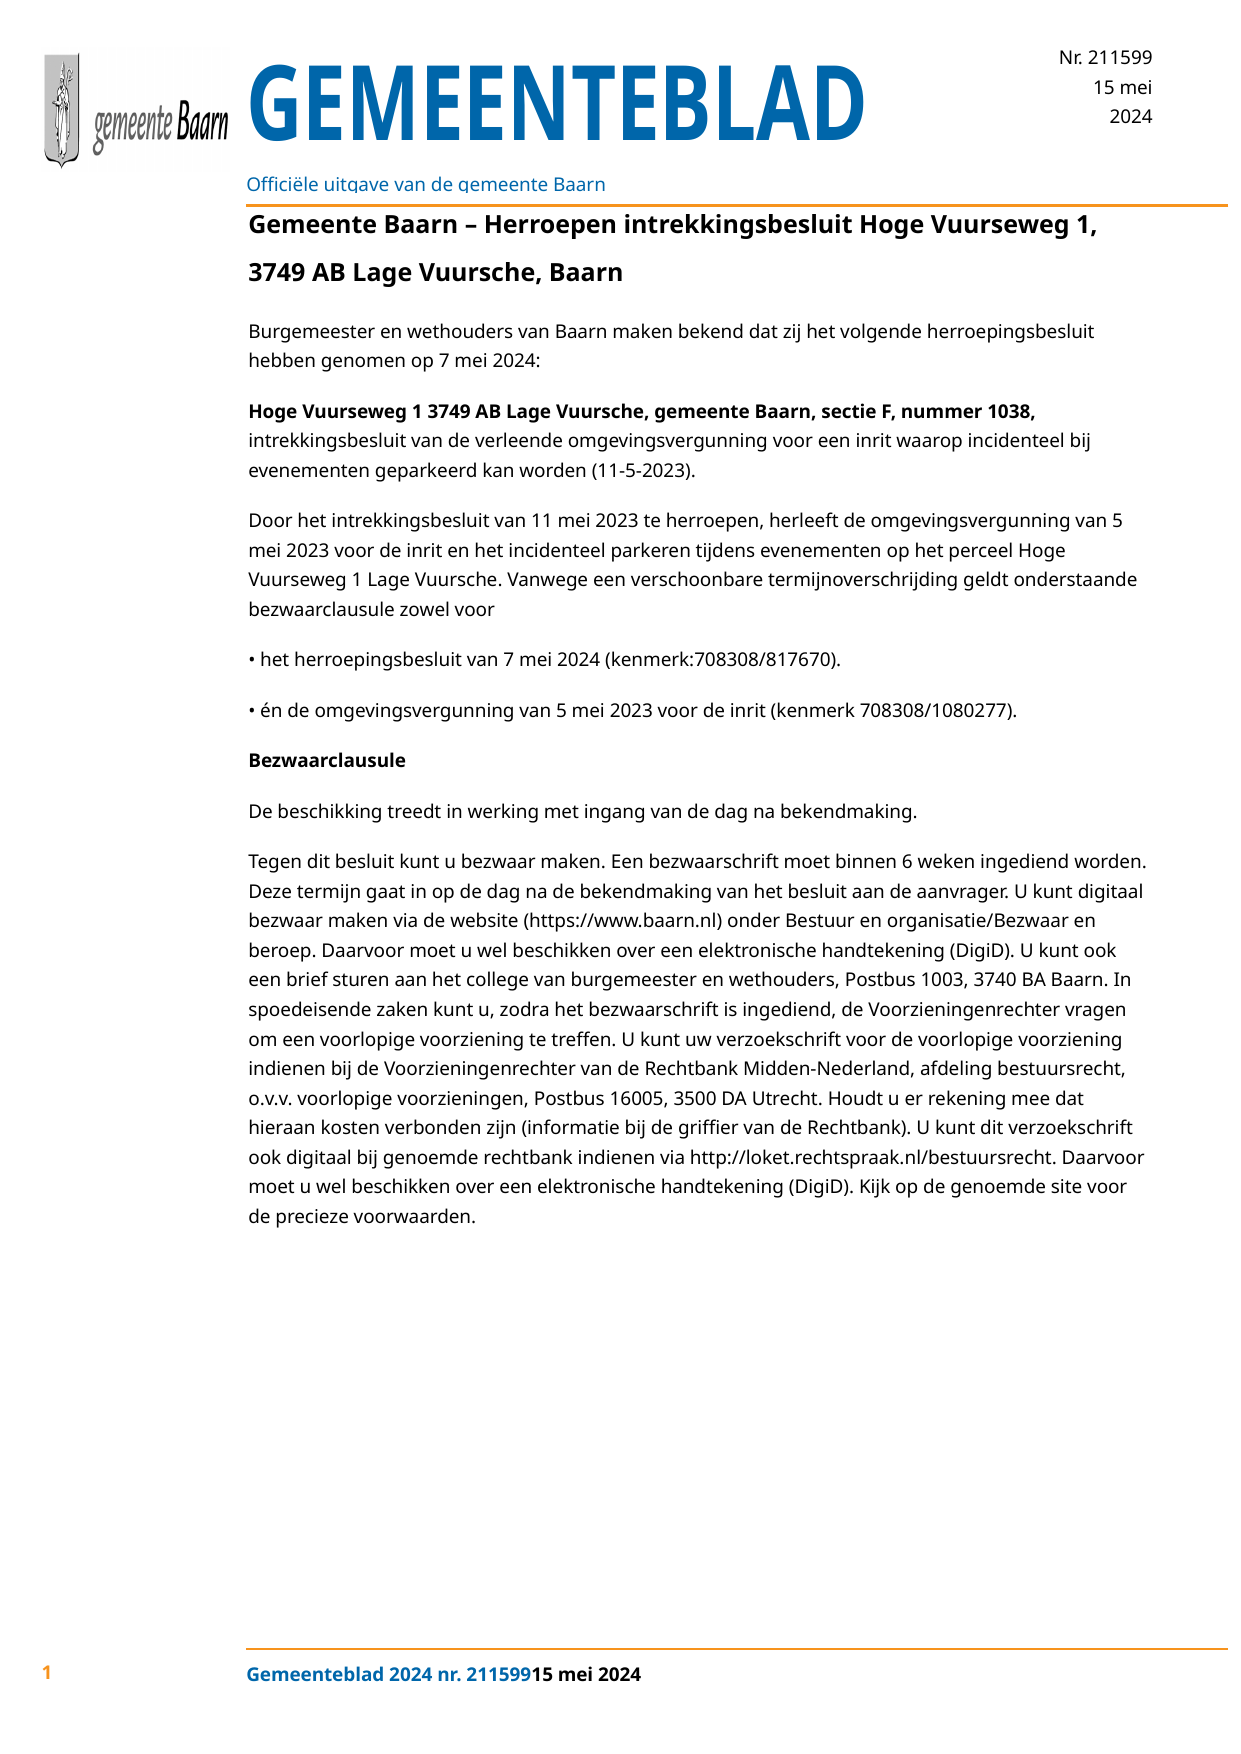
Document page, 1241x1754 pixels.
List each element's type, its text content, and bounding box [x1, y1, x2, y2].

text De beschikking treedt in werking met ingang van de dag na bekendmaking. [248, 798, 1152, 824]
text Gemeente Baarn – Herroepen intrekkingsbesluit Hoge Vuurseweg 1, 3749 AB Lage Vuursche, Baarn [248, 207, 1152, 288]
text Tegen dit besluit kunt u bezwaar maken. Een bezwaarschrift moet binnen 6 weken ingediend worden. Deze termijn gaat in op de dag na de bekendmaking van het besluit aan de aanvrager. U kunt digitaal bezwaar maken via de website (https://www.baarn.nl) onder Bestuur en organisatie/Bezwaar en beroep. Daarvoor moet u wel beschikken over een elektronische handtekening (DigiD). U kunt ook een brief sturen aan het college van burgemeester en wethouders, Postbus 1003, 3740 BA Baarn. In spoedeisende zaken kunt u, zodra het bezwaarschrift is ingediend, de Voorzieningenrechter vragen om een voorlopige voorziening te treffen. U kunt uw verzoekschrift voor de voorlopige voorziening indienen bij de Voorzieningenrechter van de Rechtbank Midden-Nederland, afdeling bestuursrecht, o.v.v. voorlopige voorzieningen, Postbus 16005, 3500 DA Utrecht. Houdt u er rekening mee dat hieraan kosten verbonden zijn (informatie bij de griffier van de Rechtbank). U kunt dit verzoekschrift ook digitaal bij genoemde rechtbank indienen via http://loket.rechtspraak.nl/bestuursrecht. Daarvoor moet u wel beschikken over een elektronische handtekening (DigiD). Kijk op de genoemde site voor de precieze voorwaarden. [248, 848, 1152, 1229]
text • het herroepingsbesluit van 7 mei 2024 (kenmerk:708308/817670). [248, 647, 1152, 672]
text Burgemeester en wethouders van Baarn maken bekend dat zij het volgende herroepingsbesluit hebben genomen op 7 mei 2024: [248, 318, 1152, 373]
picture [41, 47, 231, 172]
text Hoge Vuurseweg 1 3749 AB Lage Vuursche, gemeente Baarn, sectie F, nummer 1038, intrekkingsbesluit van de verleende omgevingsvergunning voor een inrit waarop incidenteel bij evenementen geparkeerd kan worden (11-5-2023). [248, 398, 1152, 483]
text • én de omgevingsvergunning van 5 mei 2023 voor de inrit (kenmerk 708308/1080277). [248, 697, 1152, 723]
text Bezwaarclausule [248, 747, 1152, 773]
text Door het intrekkingsbesluit van 11 mei 2023 te herroepen, herleeft de omgevingsvergunning van 5 mei 2023 voor de inrit en het incidenteel parkeren tijdens evenementen op het perceel Hoge Vuurseweg 1 Lage Vuursche. Vanwege een verschoonbare termijnoverschrijding geldt onderstaande bezwaarclausule zowel voor [248, 507, 1152, 622]
